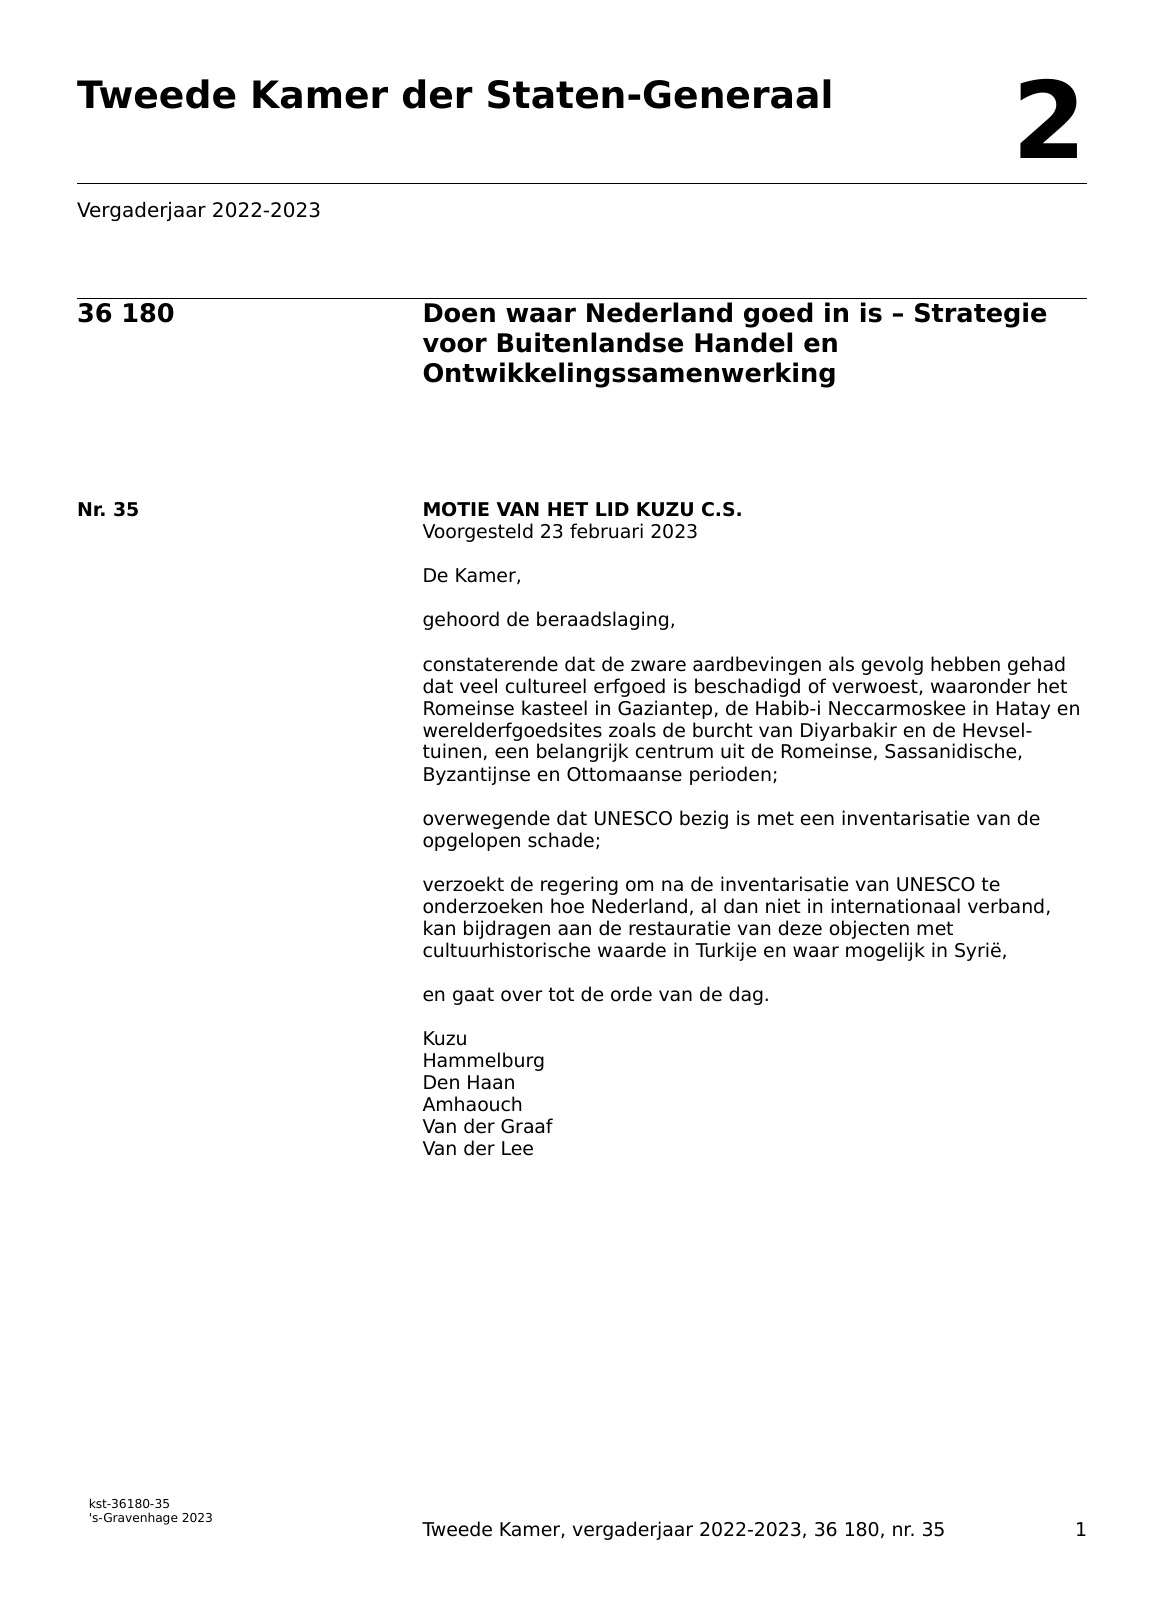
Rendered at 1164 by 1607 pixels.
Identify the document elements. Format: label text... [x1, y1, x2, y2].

text overwegende dat UNESCO bezig is met een inventarisatie van de opgelopen schade; [422, 808, 1087, 852]
table_cell Vergaderjaar 2022-2023 [77, 184, 1087, 298]
text 's-Gravenhage 2023 [88, 1511, 323, 1525]
text Hammelburg [422, 1050, 1087, 1072]
text Kuzu [422, 1028, 1087, 1050]
text verzoekt de regering om na de inventarisatie van UNESCO te onderzoeken hoe Nederland, al dan niet in internationaal verband, kan bijdragen aan de restauratie van deze objecten met cultuurhistorische waarde in Turkije en waar mogelijk in Syrië, [422, 874, 1087, 962]
text kst-36180-35 [88, 1497, 323, 1511]
text Voorgesteld 23 februari 2023 [422, 521, 1087, 543]
subtitle Nr. 35 MOTIE VAN HET LID KUZU C.S. [77, 499, 1087, 521]
text Van der Lee [422, 1138, 1087, 1160]
subtitle 36 180 Doen waar Nederland goed in is – Strategie voor Buitenlandse Handel en Ontwikkelingssamenwerking [77, 299, 1087, 388]
text De Kamer, [422, 565, 1087, 587]
table_header Tweede Kamer der Staten-Generaal [77, 59, 886, 183]
text Den Haan [422, 1072, 1087, 1094]
text Amhaouch [422, 1094, 1087, 1116]
text Van der Graaf [422, 1116, 1087, 1138]
table_header 2 [886, 59, 1087, 183]
text constaterende dat de zware aardbevingen als gevolg hebben gehad dat veel cultureel erfgoed is beschadigd of verwoest, waaronder het Romeinse kasteel in Gaziantep, de Habib-i Neccarmoskee in Hatay en werelderfgoedsites zoals de burcht van Diyarbakir en de Hevsel-tuinen, een belangrijk centrum uit de Romeinse, Sassanidische, Byzantijnse en Ottomaanse perioden; [422, 653, 1087, 785]
text gehoord de beraadslaging, [422, 609, 1087, 631]
text en gaat over tot de orde van de dag. [422, 984, 1087, 1006]
